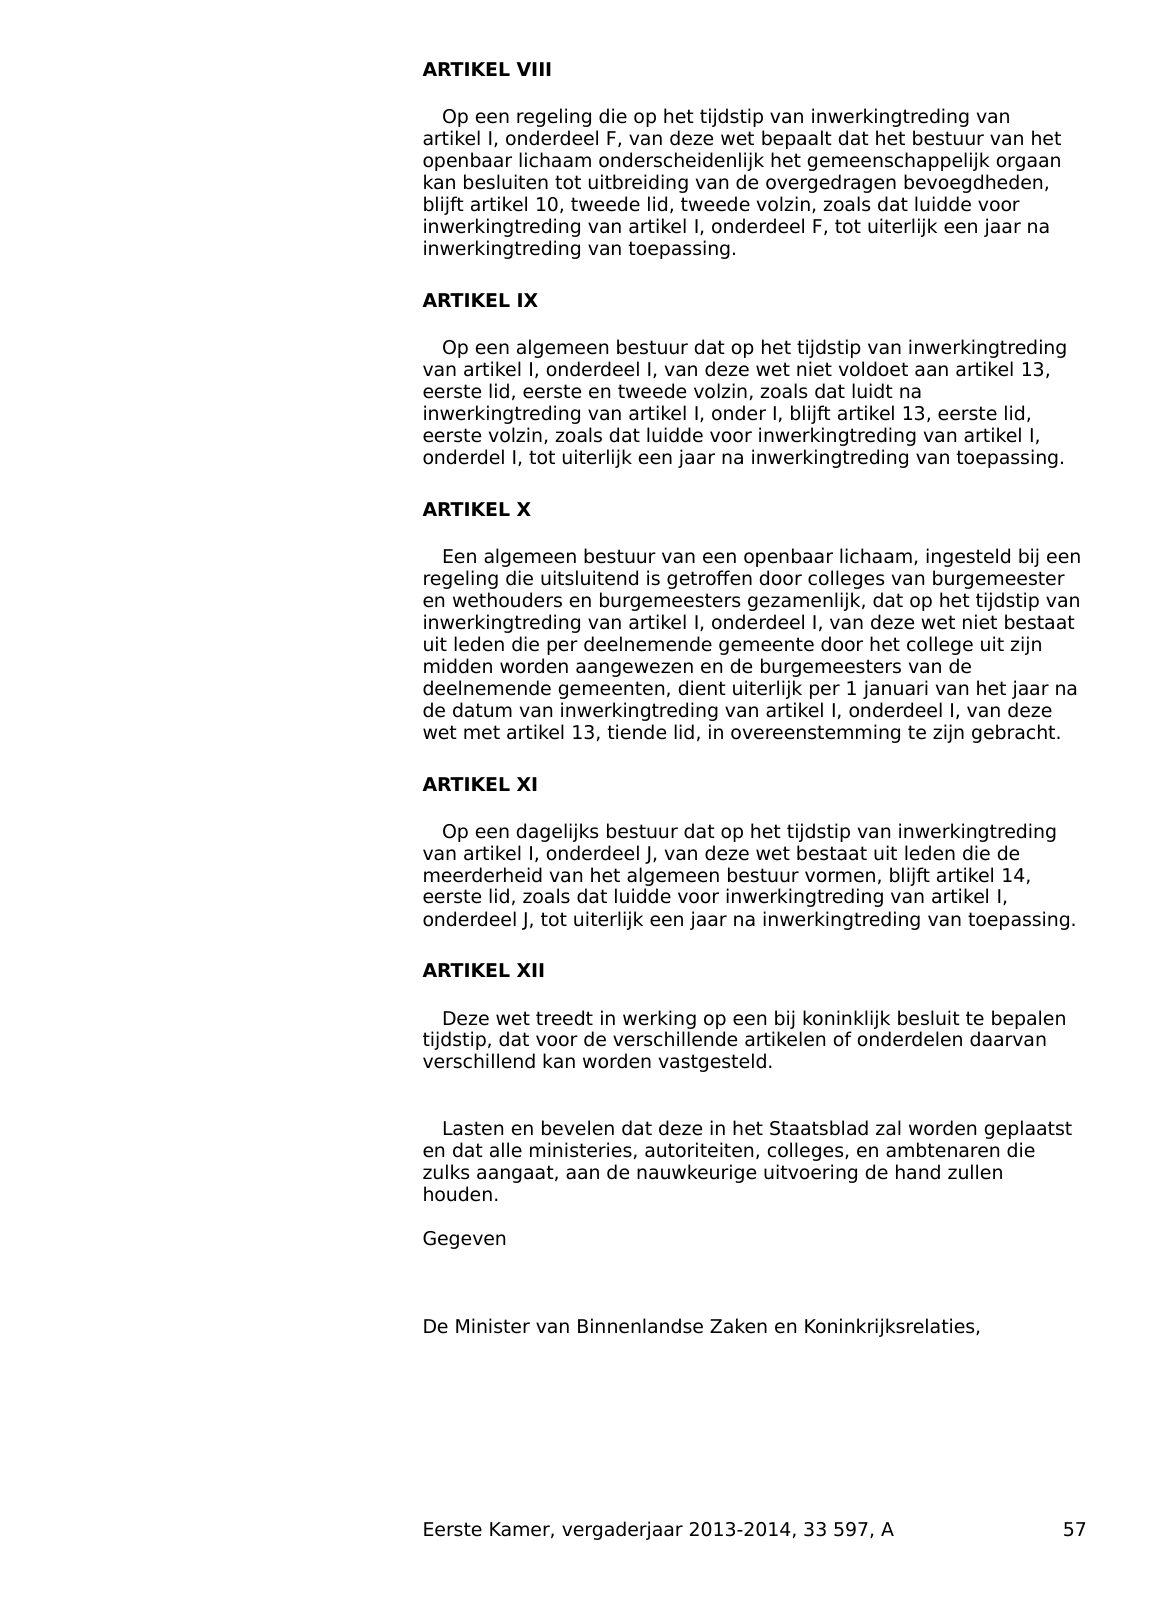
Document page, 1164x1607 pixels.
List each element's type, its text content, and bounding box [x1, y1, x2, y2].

subtitle ARTIKEL VIII [422, 59, 1087, 81]
text Een algemeen bestuur van een openbaar lichaam, ingesteld bij een regeling die uitsluitend is getroffen door colleges van burgemeester en wethouders en burgemeesters gezamenlijk, dat op het tijdstip van inwerkingtreding van artikel I, onderdeel I, van deze wet niet bestaat uit leden die per deelnemende gemeente door het college uit zijn midden worden aangewezen en de burgemeesters van de deelnemende gemeenten, dient uiterlijk per 1 januari van het jaar na de datum van inwerkingtreding van artikel I, onderdeel I, van deze wet met artikel 13, tiende lid, in overeenstemming te zijn gebracht. [422, 546, 1087, 743]
text Op een dagelijks bestuur dat op het tijdstip van inwerkingtreding van artikel I, onderdeel J, van deze wet bestaat uit leden die de meerderheid van het algemeen bestuur vormen, blijft artikel 14, eerste lid, zoals dat luidde voor inwerkingtreding van artikel I, onderdeel J, tot uiterlijk een jaar na inwerkingtreding van toepassing. [422, 821, 1087, 930]
text De Minister van Binnenlandse Zaken en Koninkrijksrelaties, [422, 1316, 1087, 1338]
text Gegeven [422, 1228, 1087, 1250]
text Lasten en bevelen dat deze in het Staatsblad zal worden geplaatst en dat alle ministeries, autoriteiten, colleges, en ambtenaren die zulks aangaat, aan de nauwkeurige uitvoering de hand zullen houden. [422, 1118, 1087, 1206]
subtitle ARTIKEL X [422, 499, 1087, 521]
subtitle ARTIKEL XII [422, 960, 1087, 982]
subtitle ARTIKEL XI [422, 773, 1087, 796]
subtitle ARTIKEL IX [422, 290, 1087, 312]
text Deze wet treedt in werking op een bij koninklijk besluit te bepalen tijdstip, dat voor de verschillende artikelen of onderdelen daarvan verschillend kan worden vastgesteld. [422, 1007, 1087, 1073]
text Op een algemeen bestuur dat op het tijdstip van inwerkingtreding van artikel I, onderdeel I, van deze wet niet voldoet aan artikel 13, eerste lid, eerste en tweede volzin, zoals dat luidt na inwerkingtreding van artikel I, onder I, blijft artikel 13, eerste lid, eerste volzin, zoals dat luidde voor inwerkingtreding van artikel I, onderdel I, tot uiterlijk een jaar na inwerkingtreding van toepassing. [422, 337, 1087, 469]
text Op een regeling die op het tijdstip van inwerkingtreding van artikel I, onderdeel F, van deze wet bepaalt dat het bestuur van het openbaar lichaam onderscheidenlijk het gemeenschappelijk orgaan kan besluiten tot uitbreiding van de overgedragen bevoegdheden, blijft artikel 10, tweede lid, tweede volzin, zoals dat luidde voor inwerkingtreding van artikel I, onderdeel F, tot uiterlijk een jaar na inwerkingtreding van toepassing. [422, 106, 1087, 260]
